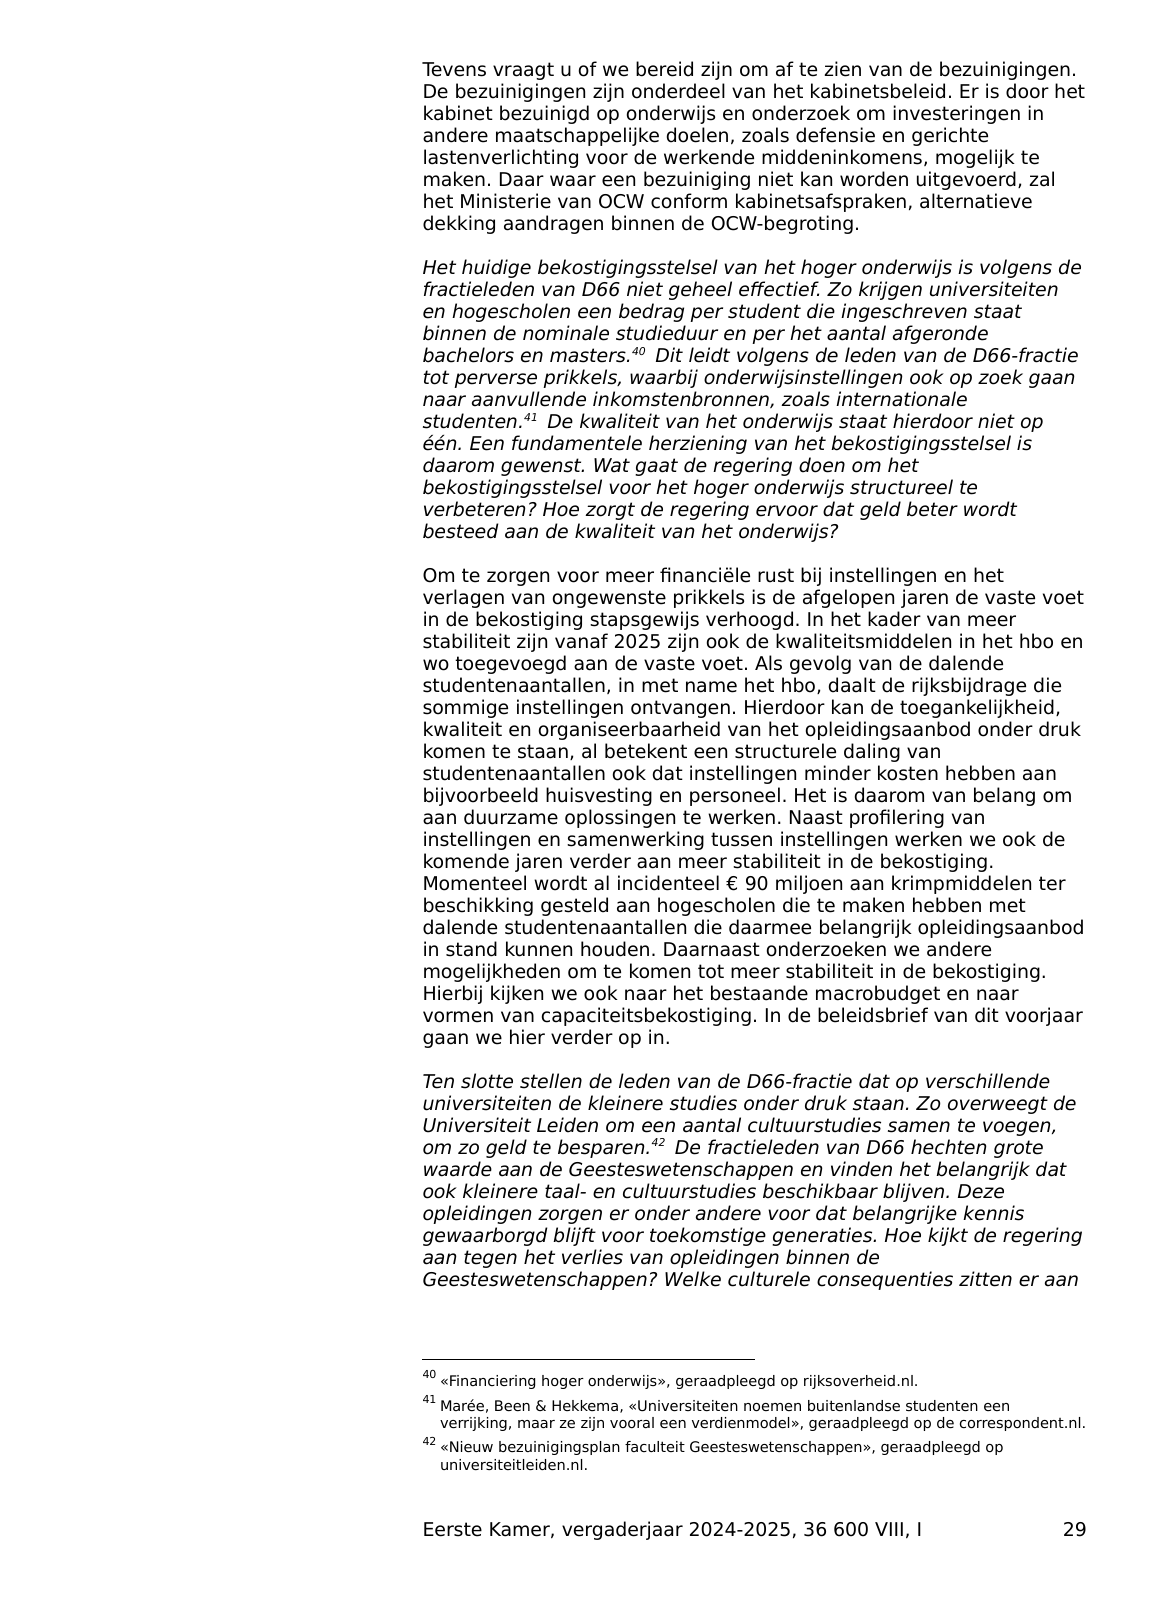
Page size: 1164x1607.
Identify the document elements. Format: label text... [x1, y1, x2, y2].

text Tevens vraagt u of we bereid zijn om af te zien van de bezuinigingen. De bezuinigingen zijn onderdeel van het kabinetsbeleid. Er is door het kabinet bezuinigd op onderwijs en onderzoek om investeringen in andere maatschappelijke doelen, zoals defensie en gerichte lastenverlichting voor de werkende middeninkomens, mogelijk te maken. Daar waar een bezuiniging niet kan worden uitgevoerd, zal het Ministerie van OCW conform kabinetsafspraken, alternatieve dekking aandragen binnen de OCW-begroting. [422, 59, 1087, 235]
text Het huidige bekostigingsstelsel van het hoger onderwijs is volgens de fractieleden van D66 niet geheel effectief. Zo krijgen universiteiten en hogescholen een bedrag per student die ingeschreven staat binnen de nominale studieduur en per het aantal afgeronde bachelors en masters. Dit leidt volgens de leden van de D66-fractie tot perverse prikkels, waarbij onderwijsinstellingen ook op zoek gaan naar aanvullende inkomstenbronnen, zoals internationale studenten. De kwaliteit van het onderwijs staat hierdoor niet op één. Een fundamentele herziening van het bekostigingsstelsel is daarom gewenst. Wat gaat de regering doen om het bekostigingsstelsel voor het hoger onderwijs structureel te verbeteren? Hoe zorgt de regering ervoor dat geld beter wordt besteed aan de kwaliteit van het onderwijs? [422, 257, 1087, 543]
text Ten slotte stellen de leden van de D66-fractie dat op verschillende universiteiten de kleinere studies onder druk staan. Zo overweegt de Universiteit Leiden om een aantal cultuurstudies samen te voegen, om zo geld te besparen. De fractieleden van D66 hechten grote waarde aan de Geesteswetenschappen en vinden het belangrijk dat ook kleinere taal- en cultuurstudies beschikbaar blijven. Deze opleidingen zorgen er onder andere voor dat belangrijke kennis gewaarborgd blijft voor toekomstige generaties. Hoe kijkt de regering aan tegen het verlies van opleidingen binnen de Geesteswetenschappen? Welke culturele consequenties zitten er aan [422, 1071, 1087, 1291]
text Om te zorgen voor meer financiële rust bij instellingen en het verlagen van ongewenste prikkels is de afgelopen jaren de vaste voet in de bekostiging stapsgewijs verhoogd. In het kader van meer stabiliteit zijn vanaf 2025 zijn ook de kwaliteitsmiddelen in het hbo en wo toegevoegd aan de vaste voet. Als gevolg van de dalende studentenaantallen, in met name het hbo, daalt de rijksbijdrage die sommige instellingen ontvangen. Hierdoor kan de toegankelijkheid, kwaliteit en organiseerbaarheid van het opleidingsaanbod onder druk komen te staan, al betekent een structurele daling van studentenaantallen ook dat instellingen minder kosten hebben aan bijvoorbeeld huisvesting en personeel. Het is daarom van belang om aan duurzame oplossingen te werken. Naast profilering van instellingen en samenwerking tussen instellingen werken we ook de komende jaren verder aan meer stabiliteit in de bekostiging. Momenteel wordt al incidenteel € 90 miljoen aan krimpmiddelen ter beschikking gesteld aan hogescholen die te maken hebben met dalende studentenaantallen die daarmee belangrijk opleidingsaanbod in stand kunnen houden. Daarnaast onderzoeken we andere mogelijkheden om te komen tot meer stabiliteit in de bekostiging. Hierbij kijken we ook naar het bestaande macrobudget en naar vormen van capaciteitsbekostiging. In de beleidsbrief van dit voorjaar gaan we hier verder op in. [422, 565, 1087, 1048]
text «Financiering hoger onderwijs», geraadpleegd op rijksoverheid.nl. [422, 1368, 1087, 1391]
text Marée, Been & Hekkema, «Universiteiten noemen buitenlandse studenten een verrijking, maar ze zijn vooral een verdienmodel», geraadpleegd op de correspondent.nl. [422, 1393, 1087, 1432]
text «Nieuw bezuinigingsplan faculteit Geesteswetenschappen», geraadpleegd op universiteitleiden.nl. [422, 1435, 1087, 1474]
